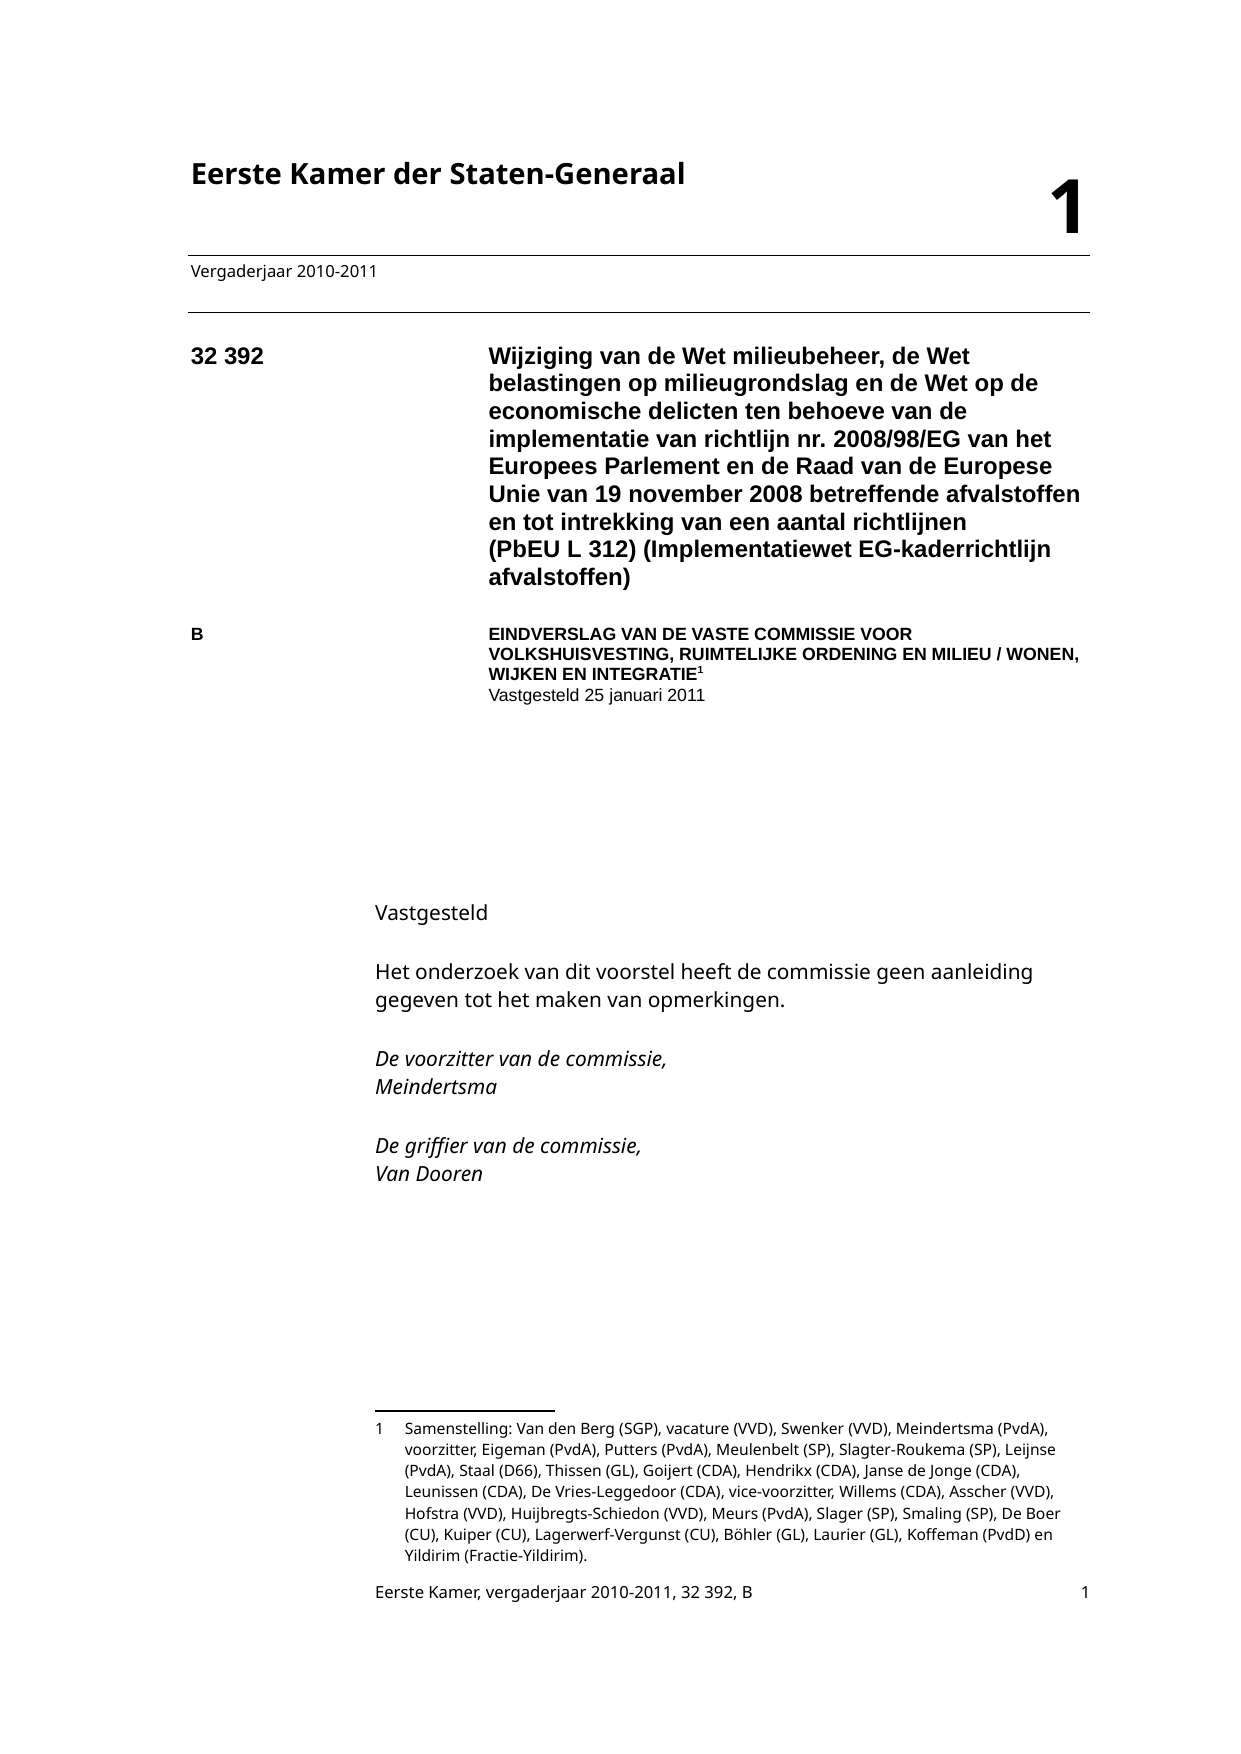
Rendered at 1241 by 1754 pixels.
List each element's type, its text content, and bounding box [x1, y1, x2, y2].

table_cell [188, 313, 485, 339]
table_cell [485, 256, 1090, 312]
text De voorzitter van de commissie, [375, 1044, 1090, 1072]
text Van Dooren [375, 1159, 1090, 1188]
text Meindertsma [375, 1072, 1090, 1101]
table_cell 32 392 [188, 339, 485, 620]
table_cell Wijziging van de Wet milieubeheer, de Wet belastingen op milieugrondslag en de Wet op de economische delicten ten behoeve van de implementatie van richtlijn nr. 2008/98/EG van het Europees Parlement en de Raad van de Europese Unie van 19 november 2008 betreffende afvalstoffen en tot intrekking van een aantal richtlijnen (PbEU L 312) (Implementatiewet EG-kaderrichtlijn afvalstoffen) [485, 339, 1090, 620]
table_cell B [188, 620, 485, 780]
text De griffier van de commissie, [375, 1131, 1090, 1159]
text Het onderzoek van dit voorstel heeft de commissie geen aanleiding gegeven tot het maken van opmerkingen. [375, 957, 1090, 1014]
table_cell [485, 313, 1090, 339]
table_cell Vergaderjaar 2010-2011 [188, 256, 485, 312]
table_header 1 [910, 150, 1090, 255]
text Vastgesteld [375, 898, 1090, 927]
table_cell EINDVERSLAG VAN DE VASTE COMMISSIE VOOR VOLKSHUISVESTING, RUIMTELIJKE ORDENING EN MILIEU / WONEN, WIJKEN EN INTEGRATIE Vastgesteld 25 januari 2011 [485, 620, 1090, 780]
table_header Eerste Kamer der Staten-Generaal [188, 150, 909, 255]
